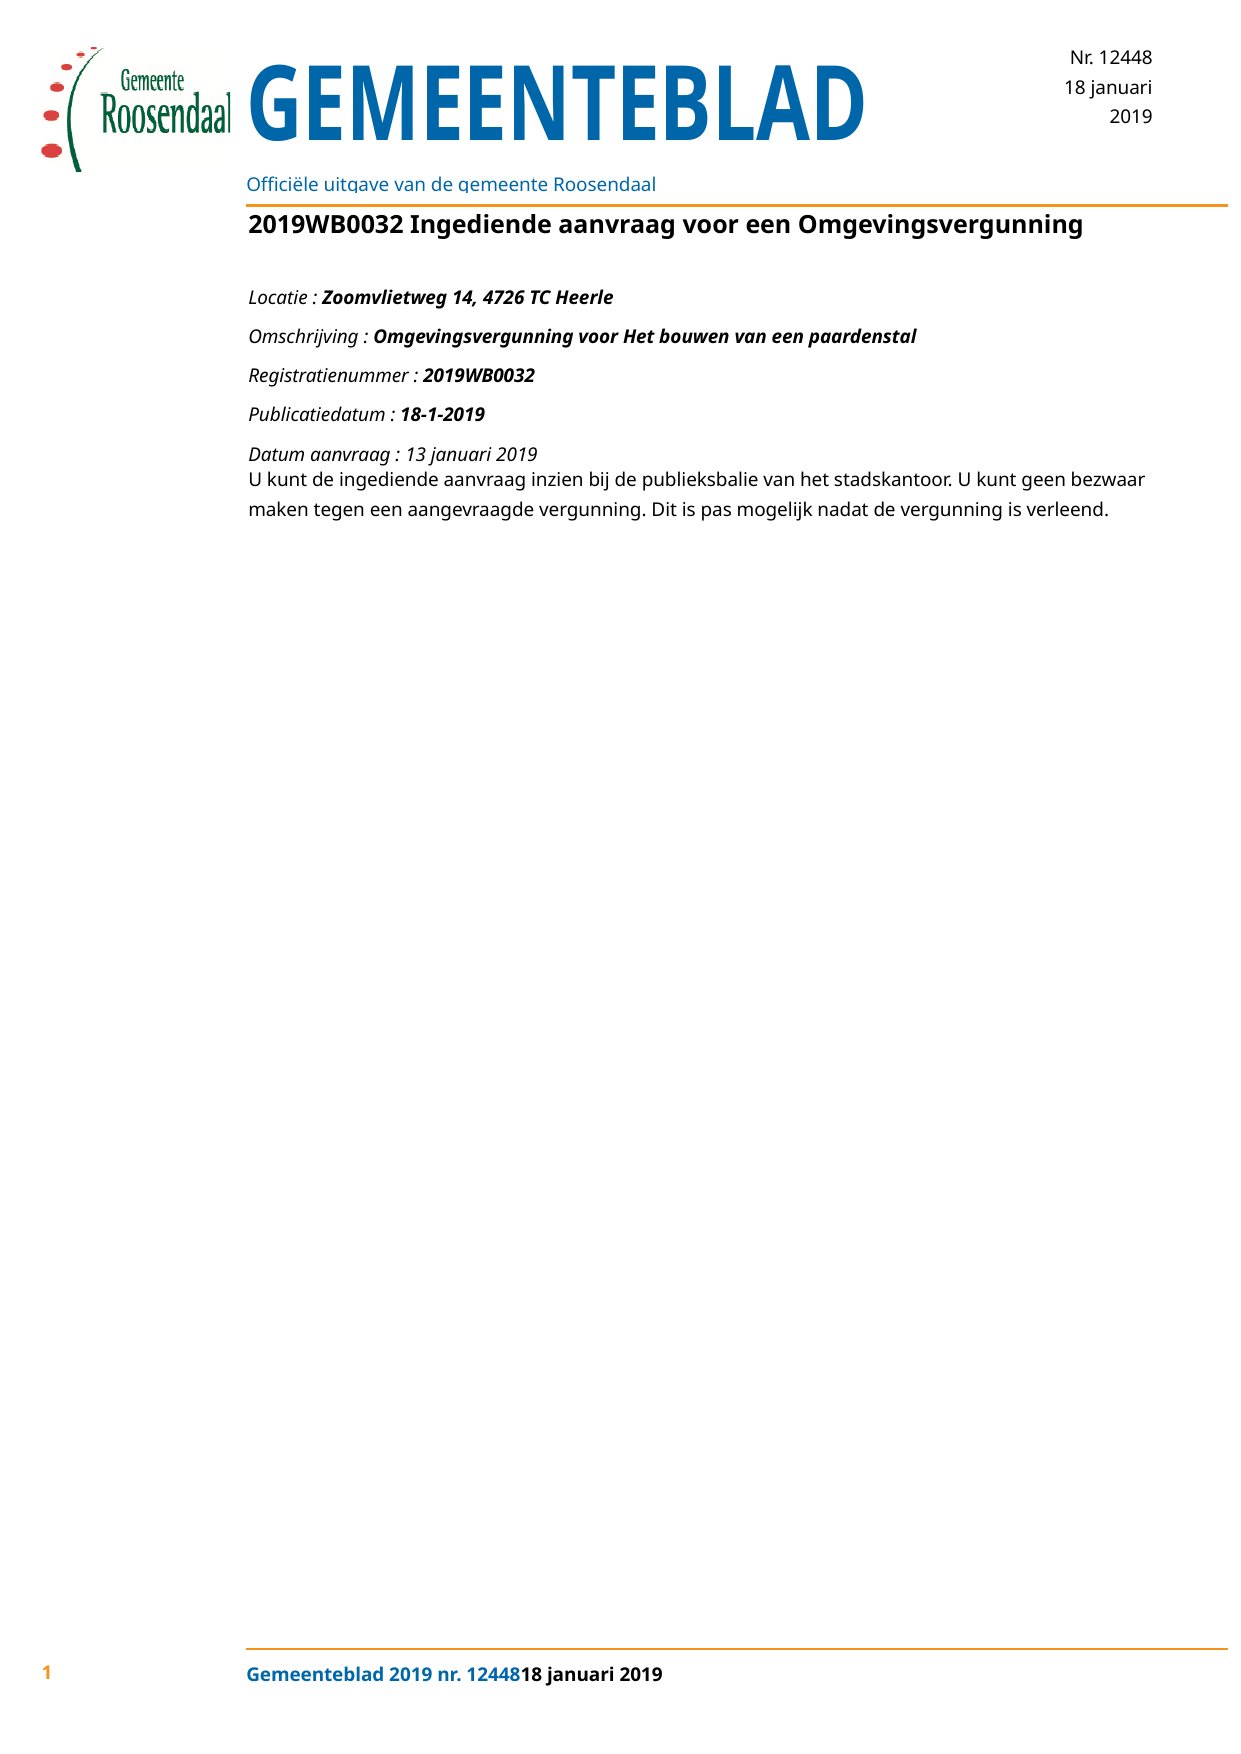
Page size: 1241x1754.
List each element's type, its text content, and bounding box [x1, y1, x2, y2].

text U kunt de ingediende aanvraag inzien bij de publieksbalie van het stadskantoor. U kunt geen bezwaar maken tegen een aangevraagde vergunning. Dit is pas mogelijk nadat de vergunning is verleend. [248, 467, 1152, 522]
text 2019WB0032 Ingediende aanvraag voor een Omgevingsvergunning [248, 207, 1152, 241]
text Registratienummer : 2019WB0032 [248, 362, 1152, 388]
text Locatie : Zoomvlietweg 14, 4726 TC Heerle [248, 284, 1152, 309]
text Publicatiedatum : 18-1-2019 [248, 402, 1152, 427]
picture [41, 47, 231, 172]
text Datum aanvraag : 13 januari 2019 [248, 441, 1152, 467]
text Omschrijving : Omgevingsvergunning voor Het bouwen van een paardenstal [248, 323, 1152, 349]
